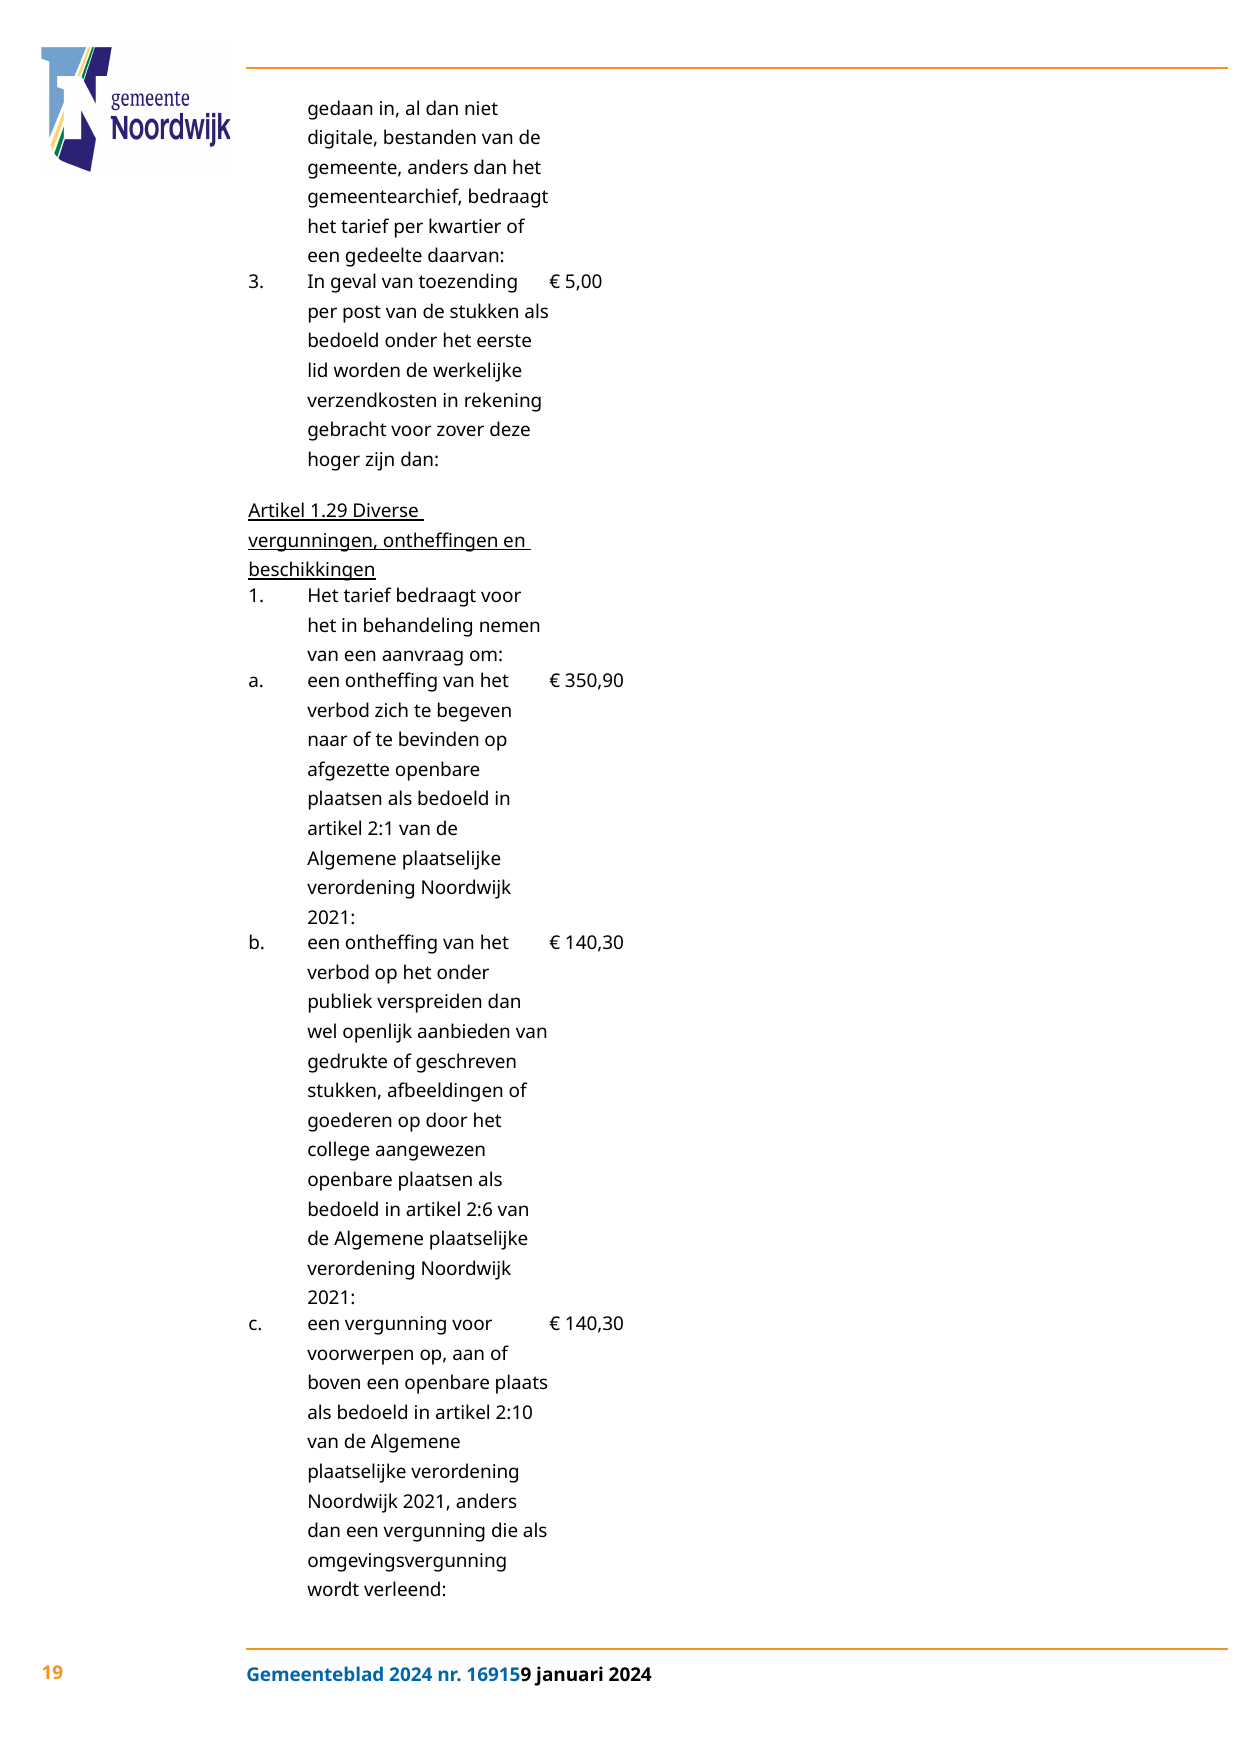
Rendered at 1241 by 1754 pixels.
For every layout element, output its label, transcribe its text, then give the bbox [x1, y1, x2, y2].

picture [41, 47, 231, 172]
table_cell € 140,30 [549, 930, 1152, 1310]
table_cell gedaan in, al dan niet digitale, bestanden van de gemeente, anders dan het gemeentearchief, bedraagt het tarief per kwartier of een gedeelte daarvan: [248, 95, 549, 268]
table_cell € 140,30 [549, 1310, 1152, 1602]
table_cell [549, 498, 1152, 582]
table_cell Artikel 1.29 Diverse vergunningen, ontheffingen en beschikkingen [248, 498, 549, 582]
table_cell € 350,90 [549, 667, 1152, 929]
table_cell In geval van toezending per post van de stukken als bedoeld onder het eerste lid worden de werkelijke verzendkosten in rekening gebracht voor zover deze hoger zijn dan: [248, 269, 549, 472]
table_cell een vergunning voor voorwerpen op, aan of boven een openbare plaats als bedoeld in artikel 2:10 van de Algemene plaatselijke verordening Noordwijk 2021, anders dan een vergunning die als omgevingsvergunning wordt verleend: [248, 1310, 549, 1602]
table_cell een ontheffing van het verbod op het onder publiek verspreiden dan wel openlijk aanbieden van gedrukte of geschreven stukken, afbeeldingen of goederen op door het college aangewezen openbare plaatsen als bedoeld in artikel 2:6 van de Algemene plaatselijke verordening Noordwijk 2021: [248, 930, 549, 1310]
table_cell [549, 95, 1152, 268]
table_cell Het tarief bedraagt voor het in behandeling nemen van een aanvraag om: [248, 582, 549, 667]
table_cell [549, 472, 1152, 497]
table_cell een ontheffing van het verbod zich te begeven naar of te bevinden op afgezette openbare plaatsen als bedoeld in artikel 2:1 van de Algemene plaatselijke verordening Noordwijk 2021: [248, 667, 549, 929]
table_cell [248, 472, 549, 497]
table_cell € 5,00 [549, 269, 1152, 472]
table_cell [549, 582, 1152, 667]
